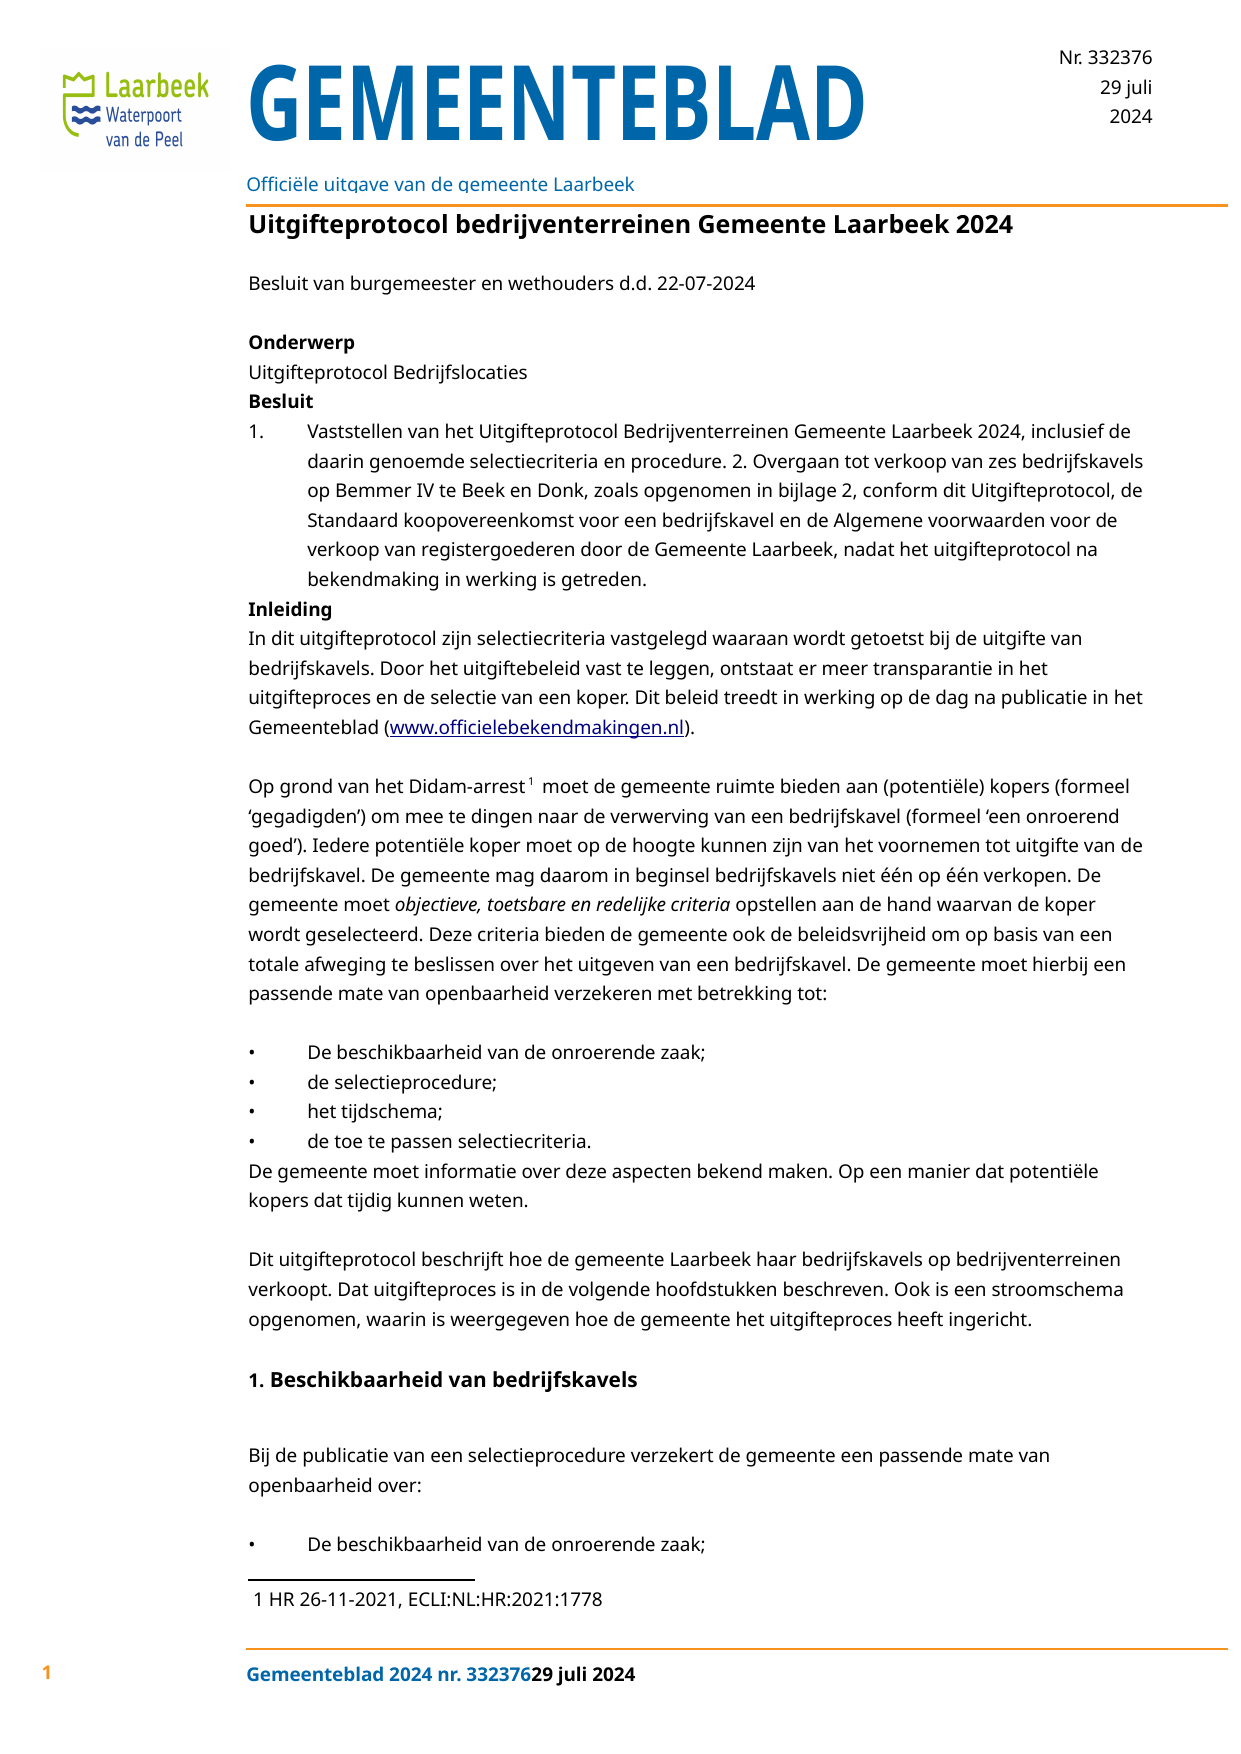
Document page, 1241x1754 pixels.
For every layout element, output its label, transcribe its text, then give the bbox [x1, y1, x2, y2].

text Uitgifteprotocol bedrijventerreinen Gemeente Laarbeek 2024 [248, 207, 1152, 241]
list De beschikbaarheid van de onroerende zaak; [248, 1531, 1152, 1557]
text 1. Beschikbaarheid van bedrijfskavels [248, 1365, 1152, 1393]
list Vaststellen van het Uitgifteprotocol Bedrijventerreinen Gemeente Laarbeek 2024, inclusief de daarin genoemde selectiecriteria en procedure. 2. Overgaan tot verkoop van zes bedrijfskavels op Bemmer IV te Beek en Donk, zoals opgenomen in bijlage 2, conform dit Uitgifteprotocol, de Standaard koopovereenkomst voor een bedrijfskavel en de Algemene voorwaarden voor de verkoop van registergoederen door de Gemeente Laarbeek, nadat het uitgifteprotocol na bekendmaking in werking is getreden. [248, 418, 1152, 592]
text De gemeente moet informatie over deze aspecten bekend maken. Op een manier dat potentiële kopers dat tijdig kunnen weten. [248, 1158, 1152, 1213]
text Dit uitgifteprotocol beschrijft hoe de gemeente Laarbeek haar bedrijfskavels op bedrijventerreinen verkoopt. Dat uitgifteproces is in de volgende hoofdstukken beschreven. Ook is een stroomschema opgenomen, waarin is weergegeven hoe de gemeente het uitgifteproces heeft ingericht. [248, 1247, 1152, 1331]
list de selectieprocedure; [248, 1069, 1152, 1095]
list het tijdschema; [248, 1099, 1152, 1124]
picture [41, 47, 231, 172]
text Op grond van het Didam-arrest moet de gemeente ruimte bieden aan (potentiële) kopers (formeel ‘gegadigden’) om mee te dingen naar de verwerving van een bedrijfskavel (formeel ‘een onroerend goed’). Iedere potentiële koper moet op de hoogte kunnen zijn van het voornemen tot uitgifte van de bedrijfskavel. De gemeente mag daarom in beginsel bedrijfskavels niet één op één verkopen. De gemeente moet objectieve, toetsbare en redelijke criteria opstellen aan de hand waarvan de koper wordt geselecteerd. Deze criteria bieden de gemeente ook de beleidsvrijheid om op basis van een totale afweging te beslissen over het uitgeven van een bedrijfskavel. De gemeente moet hierbij een passende mate van openbaarheid verzekeren met betrekking tot: [248, 773, 1152, 1006]
list de toe te passen selectiecriteria. [248, 1128, 1152, 1154]
text Uitgifteprotocol Bedrijfslocaties [248, 359, 1152, 385]
text Onderwerp [248, 329, 1152, 355]
text Bij de publicatie van een selectieprocedure verzekert de gemeente een passende mate van openbaarheid over: [248, 1443, 1152, 1498]
list De beschikbaarheid van de onroerende zaak; [248, 1039, 1152, 1065]
text In dit uitgifteprotocol zijn selectiecriteria vastgelegd waaraan wordt getoetst bij de uitgifte van bedrijfskavels. Door het uitgiftebeleid vast te leggen, ontstaat er meer transparantie in het uitgifteproces en de selectie van een koper. Dit beleid treedt in werking op de dag na publicatie in het Gemeenteblad (www.officielebekendmakingen.nl). [248, 625, 1152, 740]
text Besluit van burgemeester en wethouders d.d. 22-07-2024 [248, 270, 1152, 296]
text Inleiding [248, 596, 1152, 621]
text HR 26-11-2021, ECLI:NL:HR:2021:1778 [248, 1586, 1152, 1612]
text Besluit [248, 389, 1152, 414]
